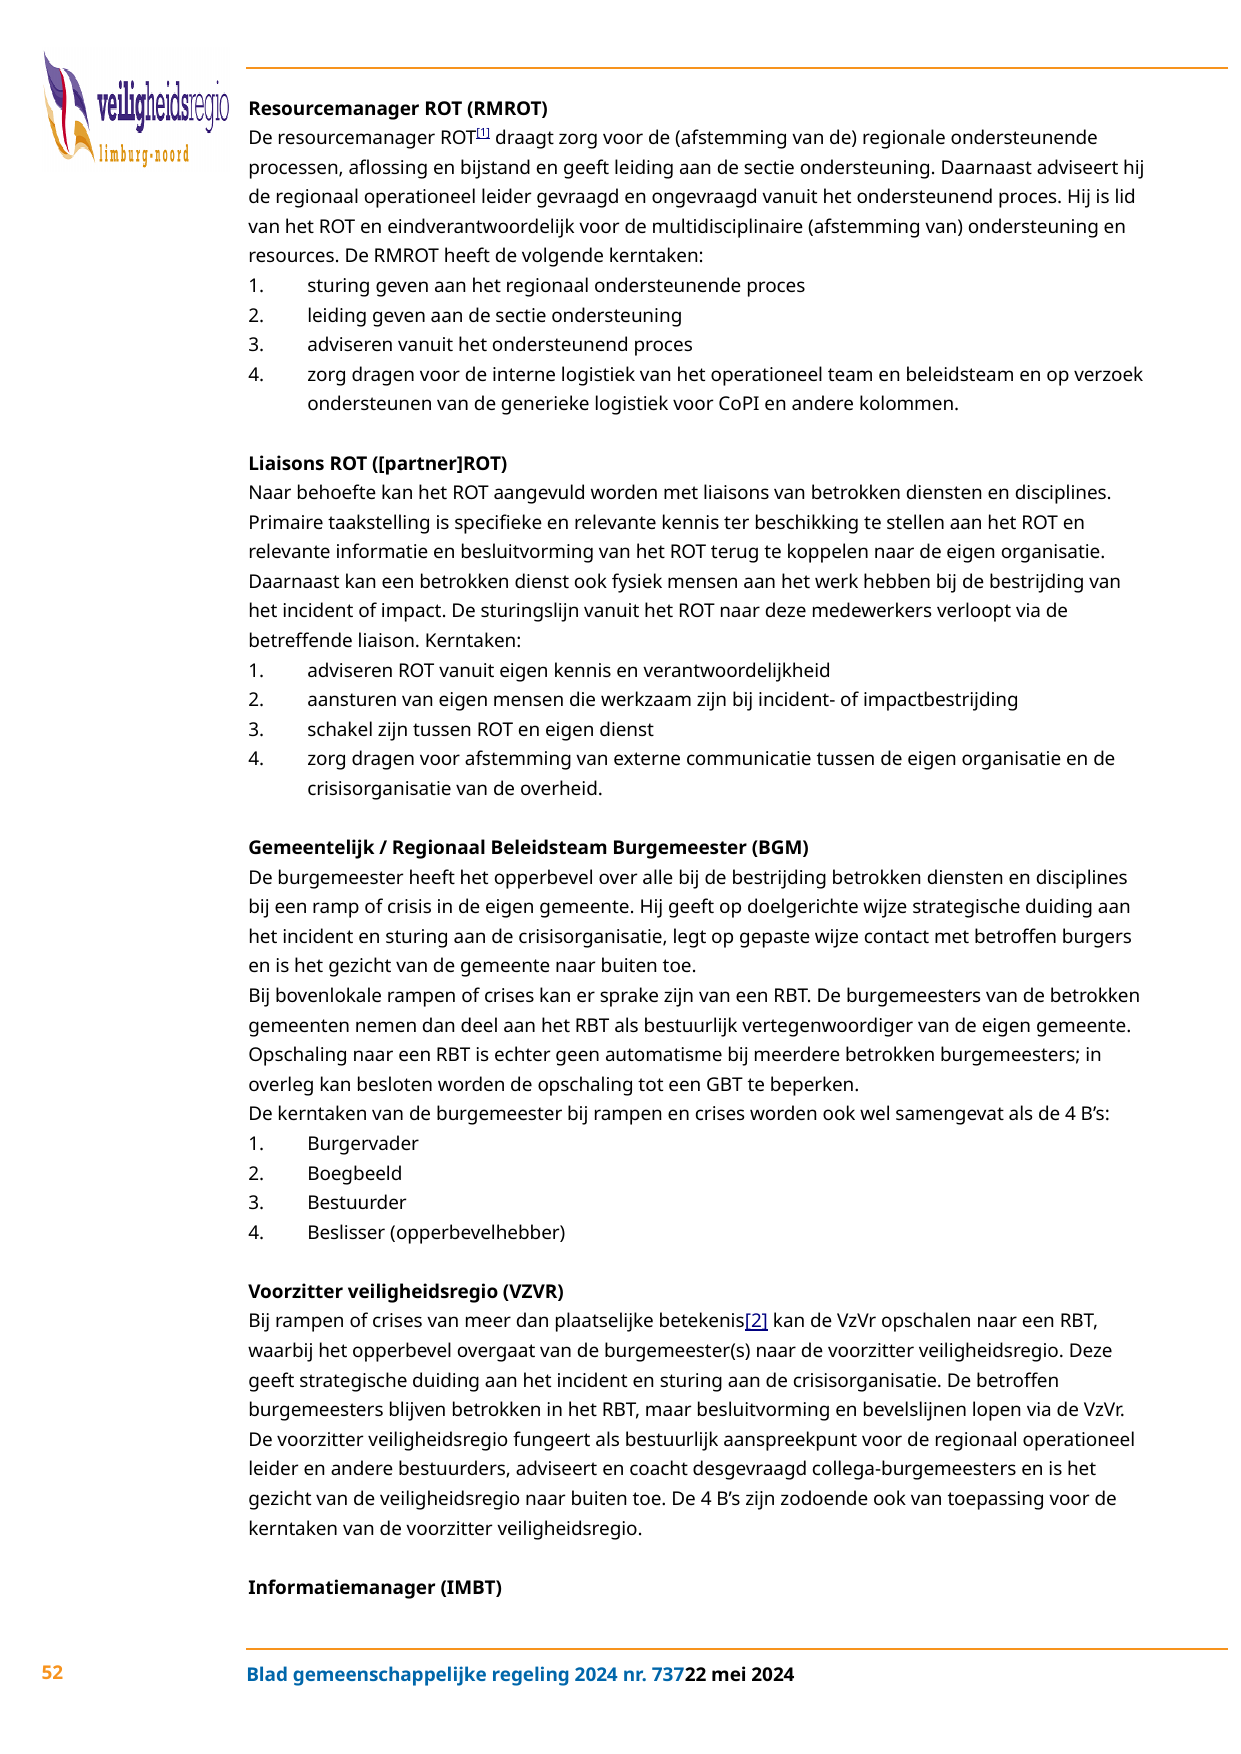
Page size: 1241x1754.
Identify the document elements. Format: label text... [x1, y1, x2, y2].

list Burgervader [248, 1130, 1152, 1156]
text Bij bovenlokale rampen of crises kan er sprake zijn van een RBT. De burgemeesters van de betrokken gemeenten nemen dan deel aan het RBT als bestuurlijk vertegenwoordiger van de eigen gemeente. Opschaling naar een RBT is echter geen automatisme bij meerdere betrokken burgemeesters; in overleg kan besloten worden de opschaling tot een GBT te beperken. [248, 982, 1152, 1097]
text De burgemeester heeft het opperbevel over alle bij de bestrijding betrokken diensten en disciplines bij een ramp of crisis in de eigen gemeente. Hij geeft op doelgerichte wijze strategische duiding aan het incident en sturing aan de crisisorganisatie, legt op gepaste wijze contact met betroffen burgers en is het gezicht van de gemeente naar buiten toe. [248, 864, 1152, 978]
text Resourcemanager ROT (RMROT) [248, 95, 1152, 121]
list adviseren ROT vanuit eigen kennis en verantwoordelijkheid [248, 657, 1152, 683]
text Bij rampen of crises van meer dan plaatselijke betekenis[2] kan de VzVr opschalen naar een RBT, waarbij het opperbevel overgaat van de burgemeester(s) naar de voorzitter veiligheidsregio. Deze geeft strategische duiding aan het incident en sturing aan de crisisorganisatie. De betroffen burgemeesters blijven betrokken in het RBT, maar besluitvorming en bevelslijnen lopen via de VzVr. [248, 1308, 1152, 1422]
text De resourcemanager ROT[1] draagt zorg voor de (afstemming van de) regionale ondersteunende processen, aflossing en bijstand en geeft leiding aan de sectie ondersteuning. Daarnaast adviseert hij de regionaal operationeel leider gevraagd en ongevraagd vanuit het ondersteunend proces. Hij is lid van het ROT en eindverantwoordelijk voor de multidisciplinaire (afstemming van) ondersteuning en resources. De RMROT heeft de volgende kerntaken: [248, 124, 1152, 268]
text Gemeentelijk / Regionaal Beleidsteam Burgemeester (BGM) [248, 834, 1152, 860]
list leiding geven aan de sectie ondersteuning [248, 302, 1152, 328]
list Boegbeeld [248, 1160, 1152, 1186]
list adviseren vanuit het ondersteunend proces [248, 331, 1152, 357]
picture [41, 47, 231, 172]
list schakel zijn tussen ROT en eigen dienst [248, 716, 1152, 742]
text Liaisons ROT ([partner]ROT) [248, 450, 1152, 476]
list zorg dragen voor afstemming van externe communicatie tussen de eigen organisatie en de crisisorganisatie van de overheid. [248, 746, 1152, 801]
text Informatiemanager (IMBT) [248, 1574, 1152, 1600]
text De kerntaken van de burgemeester bij rampen en crises worden ook wel samengevat als de 4 B’s: [248, 1101, 1152, 1126]
list sturing geven aan het regionaal ondersteunende proces [248, 272, 1152, 298]
list Beslisser (opperbevelhebber) [248, 1219, 1152, 1245]
list Bestuurder [248, 1189, 1152, 1215]
text De voorzitter veiligheidsregio fungeert als bestuurlijk aanspreekpunt voor de regionaal operationeel leider en andere bestuurders, adviseert en coacht desgevraagd collega-burgemeesters en is het gezicht van de veiligheidsregio naar buiten toe. De 4 B’s zijn zodoende ook van toepassing voor de kerntaken van de voorzitter veiligheidsregio. [248, 1426, 1152, 1541]
list zorg dragen voor de interne logistiek van het operationeel team en beleidsteam en op verzoek ondersteunen van de generieke logistiek voor CoPI en andere kolommen. [248, 361, 1152, 416]
list aansturen van eigen mensen die werkzaam zijn bij incident- of impactbestrijding [248, 686, 1152, 712]
text Naar behoefte kan het ROT aangevuld worden met liaisons van betrokken diensten en disciplines. Primaire taakstelling is specifieke en relevante kennis ter beschikking te stellen aan het ROT en relevante informatie en besluitvorming van het ROT terug te koppelen naar de eigen organisatie. Daarnaast kan een betrokken dienst ook fysiek mensen aan het werk hebben bij de bestrijding van het incident of impact. De sturingslijn vanuit het ROT naar deze medewerkers verloopt via de betreffende liaison. Kerntaken: [248, 479, 1152, 653]
text Voorzitter veiligheidsregio (VZVR) [248, 1278, 1152, 1304]
